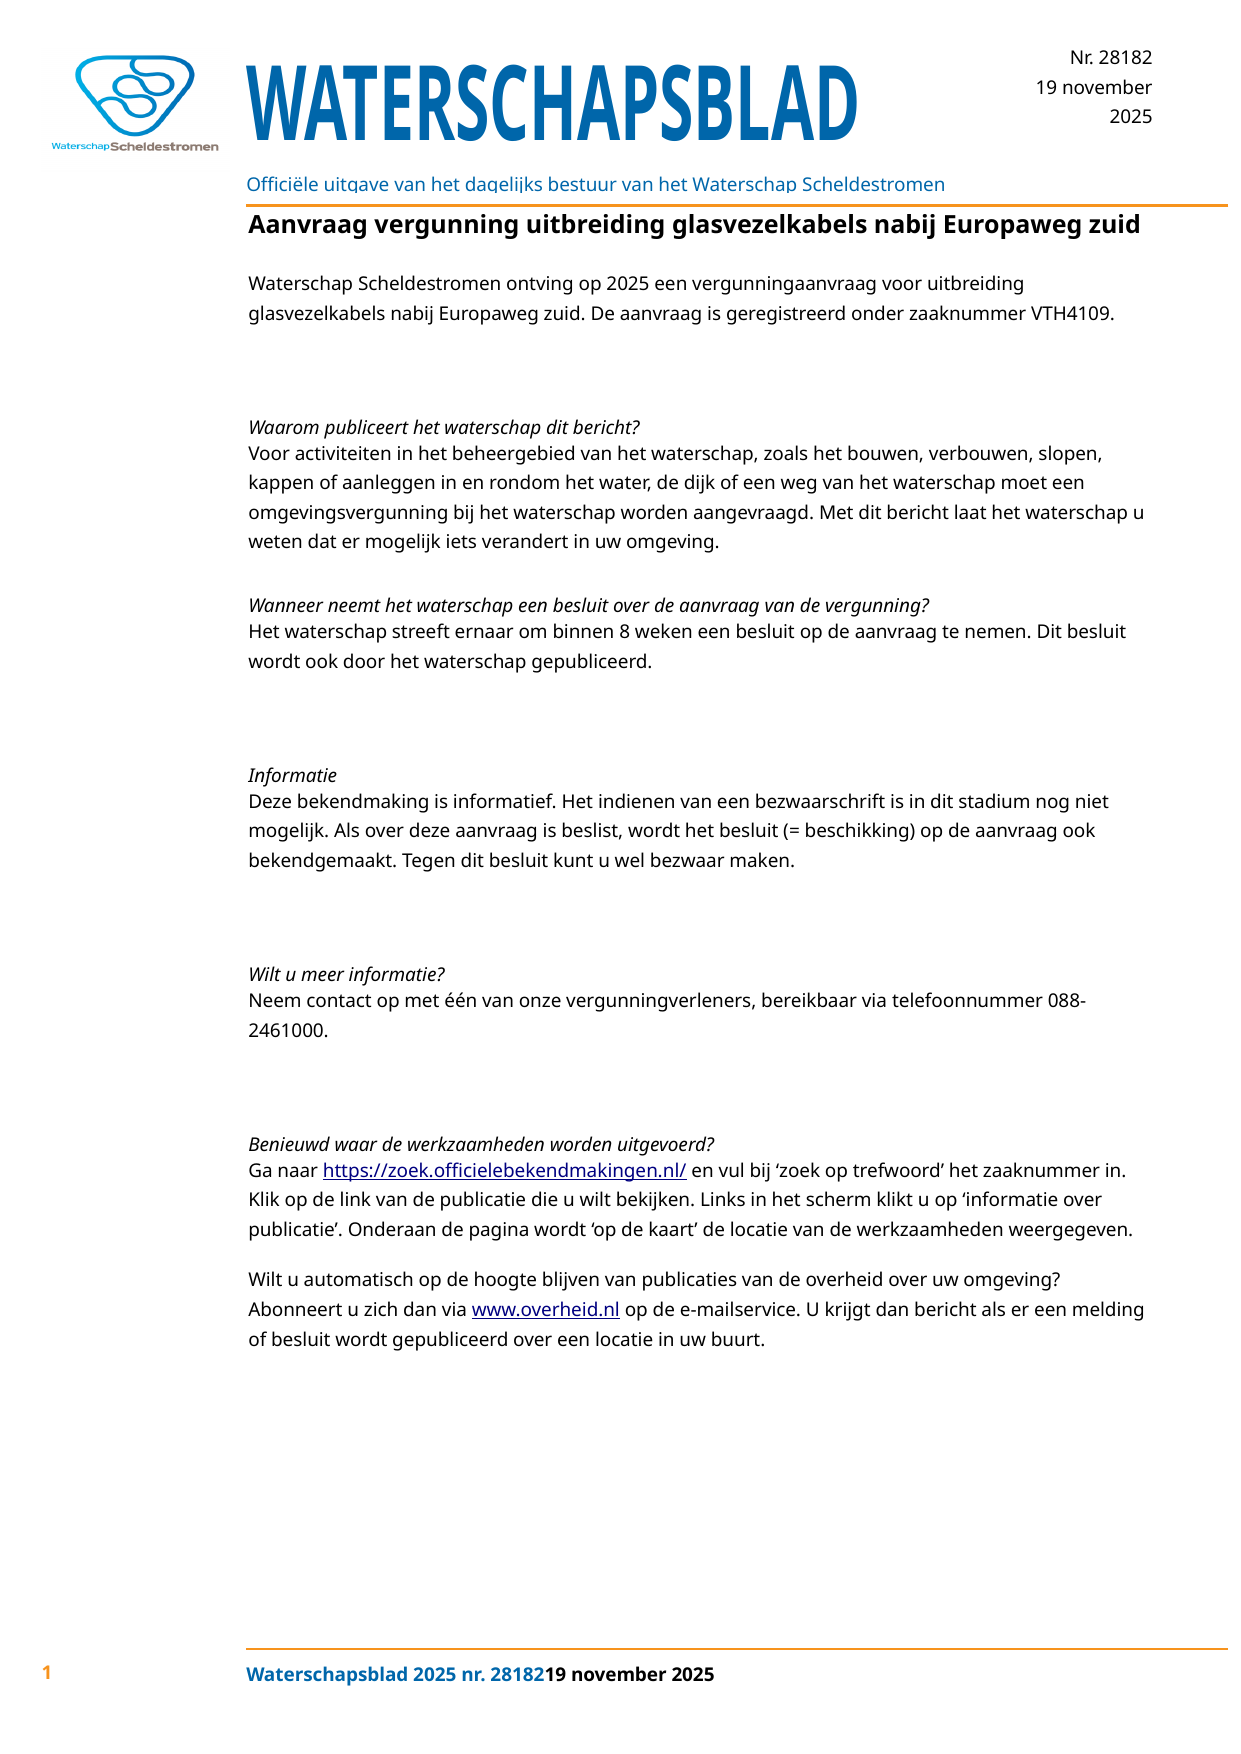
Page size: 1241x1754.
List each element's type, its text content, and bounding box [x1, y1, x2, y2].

text Benieuwd waar de werkzaamheden worden uitgevoerd? [248, 1131, 1152, 1157]
text Het waterschap streeft ernaar om binnen 8 weken een besluit op de aanvraag te nemen. Dit besluit wordt ook door het waterschap gepubliceerd. [248, 618, 1152, 674]
text Voor activiteiten in het beheergebied van het waterschap, zoals het bouwen, verbouwen, slopen, kappen of aanleggen in en rondom het water, de dijk of een weg van het waterschap moet een omgevingsvergunning bij het waterschap worden aangevraagd. Met dit bericht laat het waterschap u weten dat er mogelijk iets verandert in uw omgeving. [248, 440, 1152, 554]
text Wanneer neemt het waterschap een besluit over de aanvraag van de vergunning? [248, 593, 1152, 618]
text Waterschap Scheldestromen ontving op 2025 een vergunningaanvraag voor uitbreiding glasvezelkabels nabij Europaweg zuid. De aanvraag is geregistreerd onder zaaknummer VTH4109. [248, 270, 1152, 326]
text Aanvraag vergunning uitbreiding glasvezelkabels nabij Europaweg zuid [248, 207, 1152, 241]
text Informatie [248, 762, 1152, 788]
text Waarom publiceert het waterschap dit bericht? [248, 414, 1152, 440]
text Wilt u meer informatie? [248, 962, 1152, 987]
picture [41, 47, 231, 172]
text Wilt u automatisch op de hoogte blijven van publicaties van de overheid over uw omgeving? Abonneert u zich dan via www.overheid.nl op de e-mailservice. U krijgt dan bericht als er een melding of besluit wordt gepubliceerd over een locatie in uw buurt. [248, 1267, 1152, 1352]
text Neem contact op met één van onze vergunningverleners, bereikbaar via telefoonnummer 088-2461000. [248, 987, 1152, 1043]
text Ga naar https://zoek.officielebekendmakingen.nl/ en vul bij ‘zoek op trefwoord’ het zaaknummer in. Klik op de link van de publicatie die u wilt bekijken. Links in het scherm klikt u op ‘informatie over publicatie’. Onderaan de pagina wordt ‘op de kaart’ de locatie van de werkzaamheden weergegeven. [248, 1157, 1152, 1242]
text Deze bekendmaking is informatief. Het indienen van een bezwaarschrift is in dit stadium nog niet mogelijk. Als over deze aanvraag is beslist, wordt het besluit (= beschikking) op de aanvraag ook bekendgemaakt. Tegen dit besluit kunt u wel bezwaar maken. [248, 788, 1152, 873]
